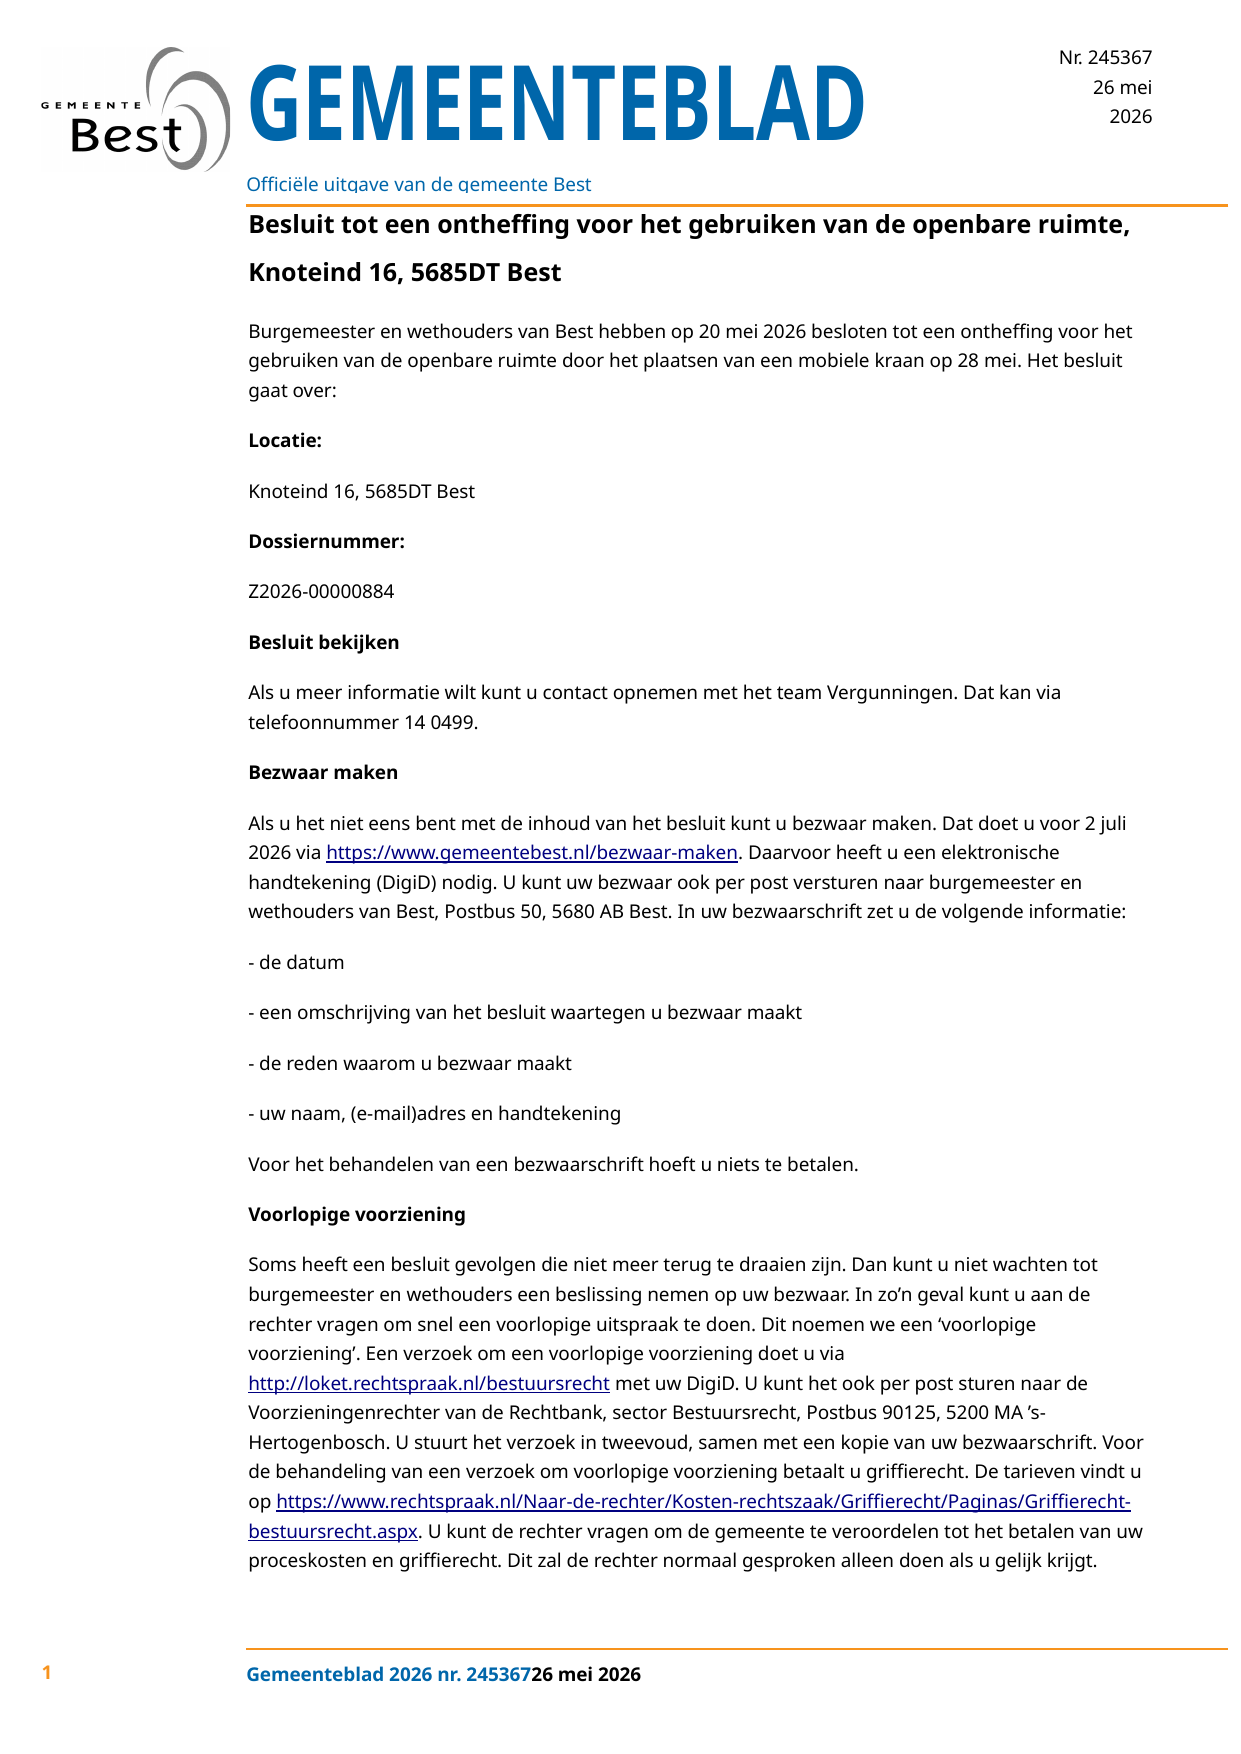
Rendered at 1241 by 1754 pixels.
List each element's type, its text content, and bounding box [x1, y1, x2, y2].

text - de datum [248, 949, 1152, 975]
text - de reden waarom u bezwaar maakt [248, 1050, 1152, 1076]
text Locatie: [248, 427, 1152, 453]
text Voorlopige voorziening [248, 1201, 1152, 1227]
text - een omschrijving van het besluit waartegen u bezwaar maakt [248, 999, 1152, 1025]
text Voor het behandelen van een bezwaarschrift hoeft u niets te betalen. [248, 1151, 1152, 1177]
text - uw naam, (e-mail)adres en handtekening [248, 1100, 1152, 1126]
text Z2026-00000884 [248, 579, 1152, 604]
text Besluit bekijken [248, 629, 1152, 655]
text Bezwaar maken [248, 759, 1152, 785]
picture [41, 47, 231, 172]
text Als u het niet eens bent met de inhoud van het besluit kunt u bezwaar maken. Dat doet u voor 2 juli 2026 via https://www.gemeentebest.nl/bezwaar-maken. Daarvoor heeft u een elektronische handtekening (DigiD) nodig. U kunt uw bezwaar ook per post versturen naar burgemeester en wethouders van Best, Postbus 50, 5680 AB Best. In uw bezwaarschrift zet u de volgende informatie: [248, 810, 1152, 924]
text Soms heeft een besluit gevolgen die niet meer terug te draaien zijn. Dan kunt u niet wachten tot burgemeester en wethouders een beslissing nemen op uw bezwaar. In zo’n geval kunt u aan de rechter vragen om snel een voorlopige uitspraak te doen. Dit noemen we een ‘voorlopige voorziening’. Een verzoek om een voorlopige voorziening doet u via http://loket.rechtspraak.nl/bestuursrecht met uw DigiD. U kunt het ook per post sturen naar de Voorzieningenrechter van de Rechtbank, sector Bestuursrecht, Postbus 90125, 5200 MA ’s-Hertogenbosch. U stuurt het verzoek in tweevoud, samen met een kopie van uw bezwaarschrift. Voor de behandeling van een verzoek om voorlopige voorziening betaalt u griffierecht. De tarieven vindt u op https://www.rechtspraak.nl/Naar-de-rechter/Kosten-rechtszaak/Griffierecht/Paginas/Griffierecht-bestuursrecht.aspx. U kunt de rechter vragen om de gemeente te veroordelen tot het betalen van uw proceskosten en griffierecht. Dit zal de rechter normaal gesproken alleen doen als u gelijk krijgt. [248, 1252, 1152, 1573]
text Burgemeester en wethouders van Best hebben op 20 mei 2026 besloten tot een ontheffing voor het gebruiken van de openbare ruimte door het plaatsen van een mobiele kraan op 28 mei. Het besluit gaat over: [248, 318, 1152, 403]
text Besluit tot een ontheffing voor het gebruiken van de openbare ruimte, Knoteind 16, 5685DT Best [248, 207, 1152, 288]
text Als u meer informatie wilt kunt u contact opnemen met het team Vergunningen. Dat kan via telefoonnummer 14 0499. [248, 679, 1152, 735]
text Knoteind 16, 5685DT Best [248, 478, 1152, 504]
text Dossiernummer: [248, 528, 1152, 554]
